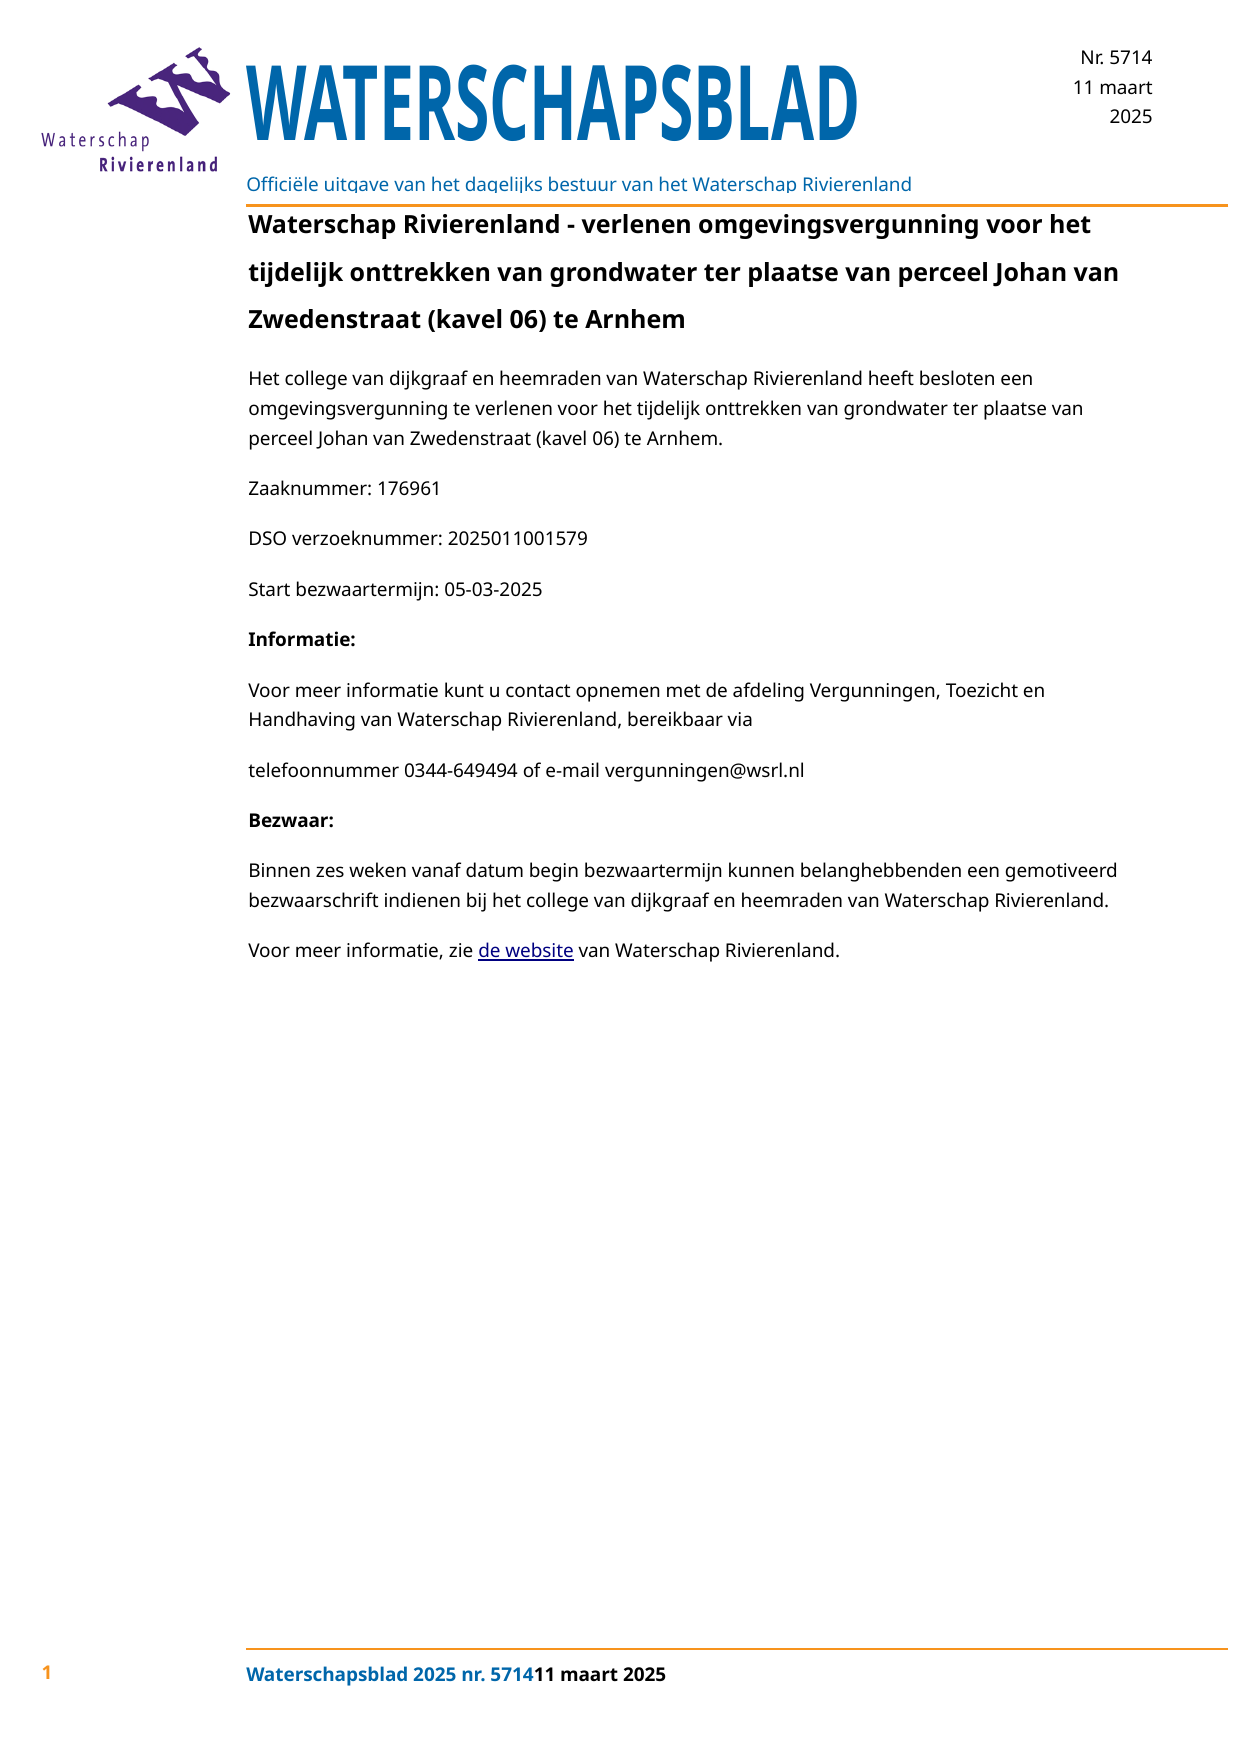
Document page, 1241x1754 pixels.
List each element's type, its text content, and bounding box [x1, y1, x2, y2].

text Start bezwaartermijn: 05-03-2025 [248, 576, 1152, 602]
text Voor meer informatie kunt u contact opnemen met de afdeling Vergunningen, Toezicht en Handhaving van Waterschap Rivierenland, bereikbaar via [248, 677, 1152, 732]
text Bezwaar: [248, 807, 1152, 833]
text DSO verzoeknummer: 2025011001579 [248, 526, 1152, 551]
text Binnen zes weken vanaf datum begin bezwaartermijn kunnen belanghebbenden een gemotiveerd bezwaarschrift indienen bij het college van dijkgraaf en heemraden van Waterschap Rivierenland. [248, 858, 1152, 913]
text Zaaknummer: 176961 [248, 475, 1152, 501]
text Het college van dijkgraaf en heemraden van Waterschap Rivierenland heeft besloten een omgevingsvergunning te verlenen voor het tijdelijk onttrekken van grondwater ter plaatse van perceel Johan van Zwedenstraat (kavel 06) te Arnhem. [248, 366, 1152, 450]
text telefoonnummer 0344-649494 of e-mail vergunningen@wsrl.nl [248, 757, 1152, 782]
picture [41, 47, 231, 172]
text Waterschap Rivierenland - verlenen omgevingsvergunning voor het tijdelijk onttrekken van grondwater ter plaatse van perceel Johan van Zwedenstraat (kavel 06) te Arnhem [248, 207, 1152, 336]
text Voor meer informatie, zie de website van Waterschap Rivierenland. [248, 938, 1152, 963]
text Informatie: [248, 626, 1152, 652]
